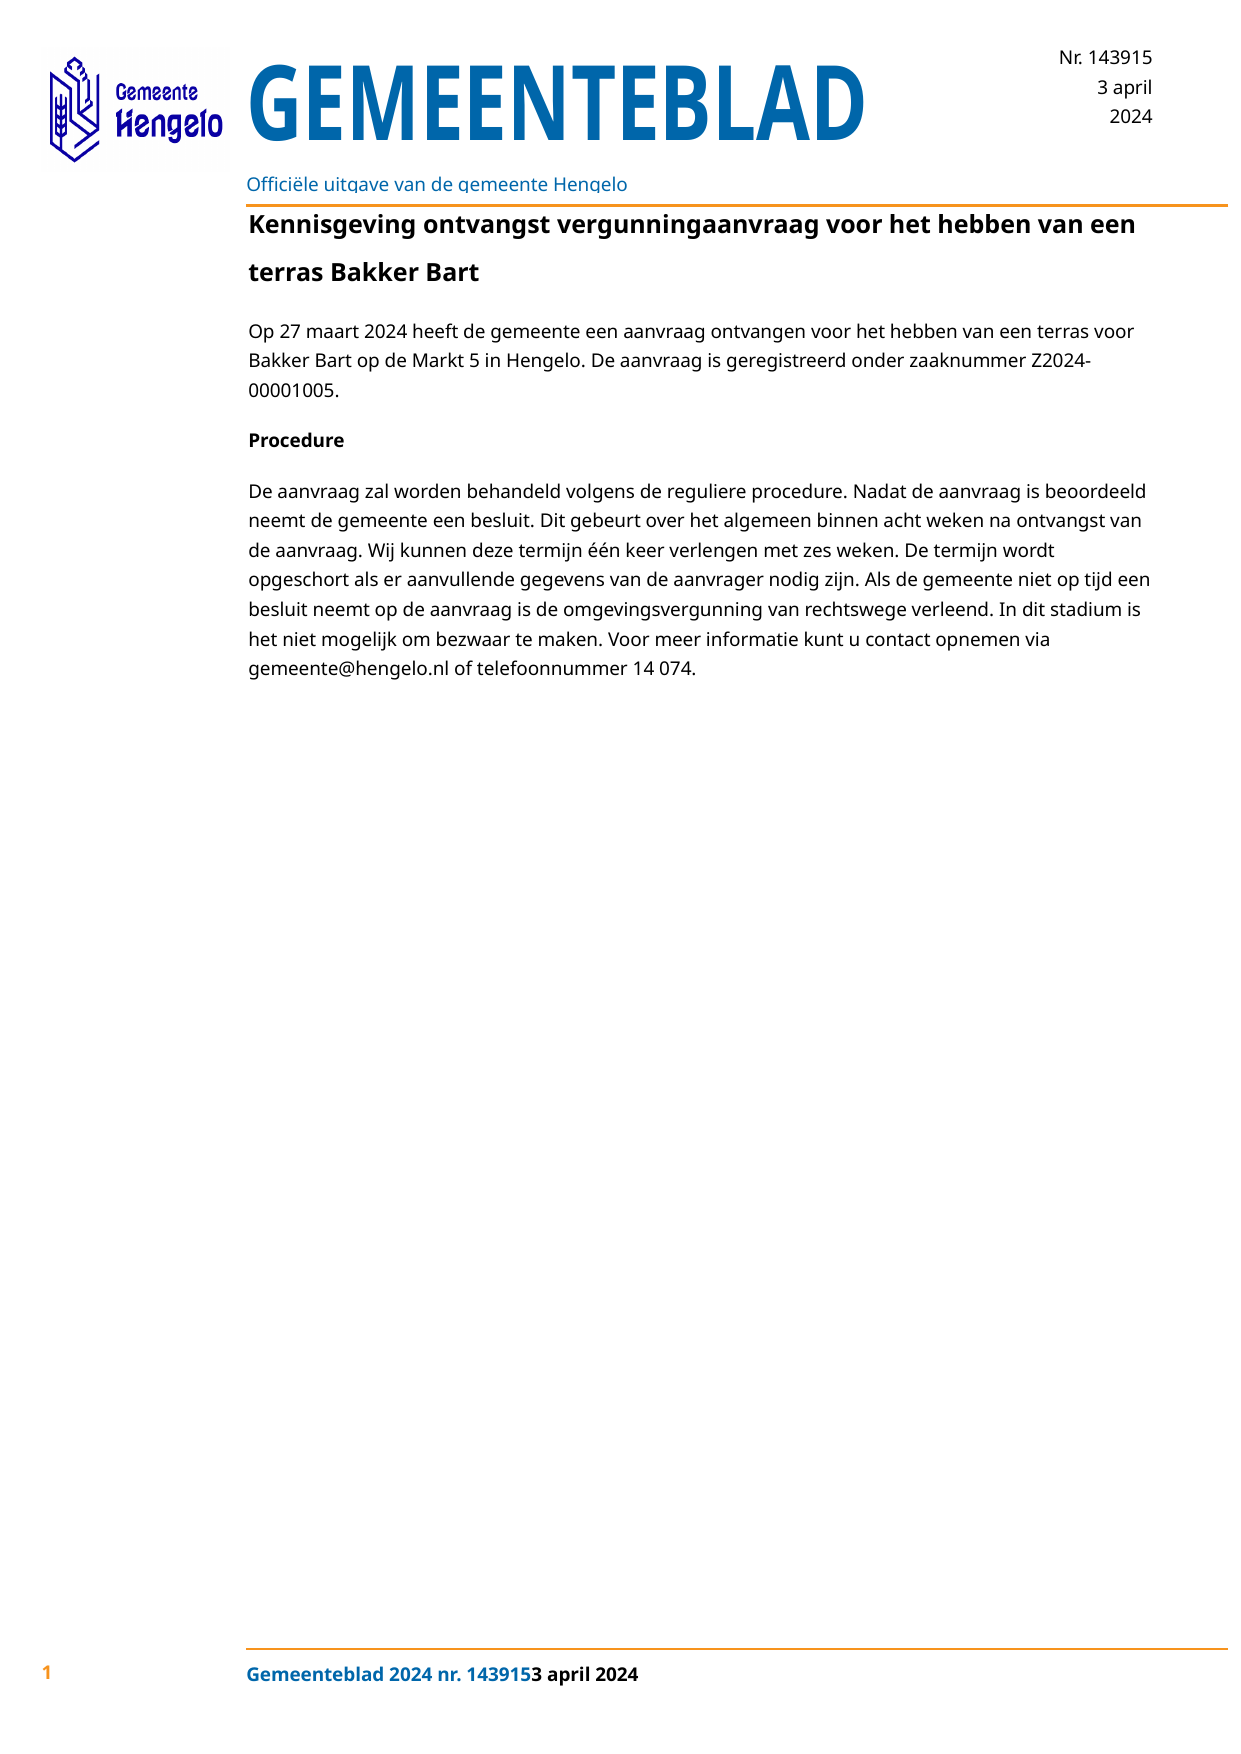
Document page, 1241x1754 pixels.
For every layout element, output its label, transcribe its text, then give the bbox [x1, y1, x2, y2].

picture [41, 47, 231, 172]
text Kennisgeving ontvangst vergunningaanvraag voor het hebben van een terras Bakker Bart [248, 207, 1152, 288]
text Procedure [248, 427, 1152, 453]
text De aanvraag zal worden behandeld volgens de reguliere procedure. Nadat de aanvraag is beoordeeld neemt de gemeente een besluit. Dit gebeurt over het algemeen binnen acht weken na ontvangst van de aanvraag. Wij kunnen deze termijn één keer verlengen met zes weken. De termijn wordt opgeschort als er aanvullende gegevens van de aanvrager nodig zijn. Als de gemeente niet op tijd een besluit neemt op de aanvraag is de omgevingsvergunning van rechtswege verleend. In dit stadium is het niet mogelijk om bezwaar te maken. Voor meer informatie kunt u contact opnemen via gemeente@hengelo.nl of telefoonnummer 14 074. [248, 478, 1152, 681]
text Op 27 maart 2024 heeft de gemeente een aanvraag ontvangen voor het hebben van een terras voor Bakker Bart op de Markt 5 in Hengelo. De aanvraag is geregistreerd onder zaaknummer Z2024-00001005. [248, 318, 1152, 403]
